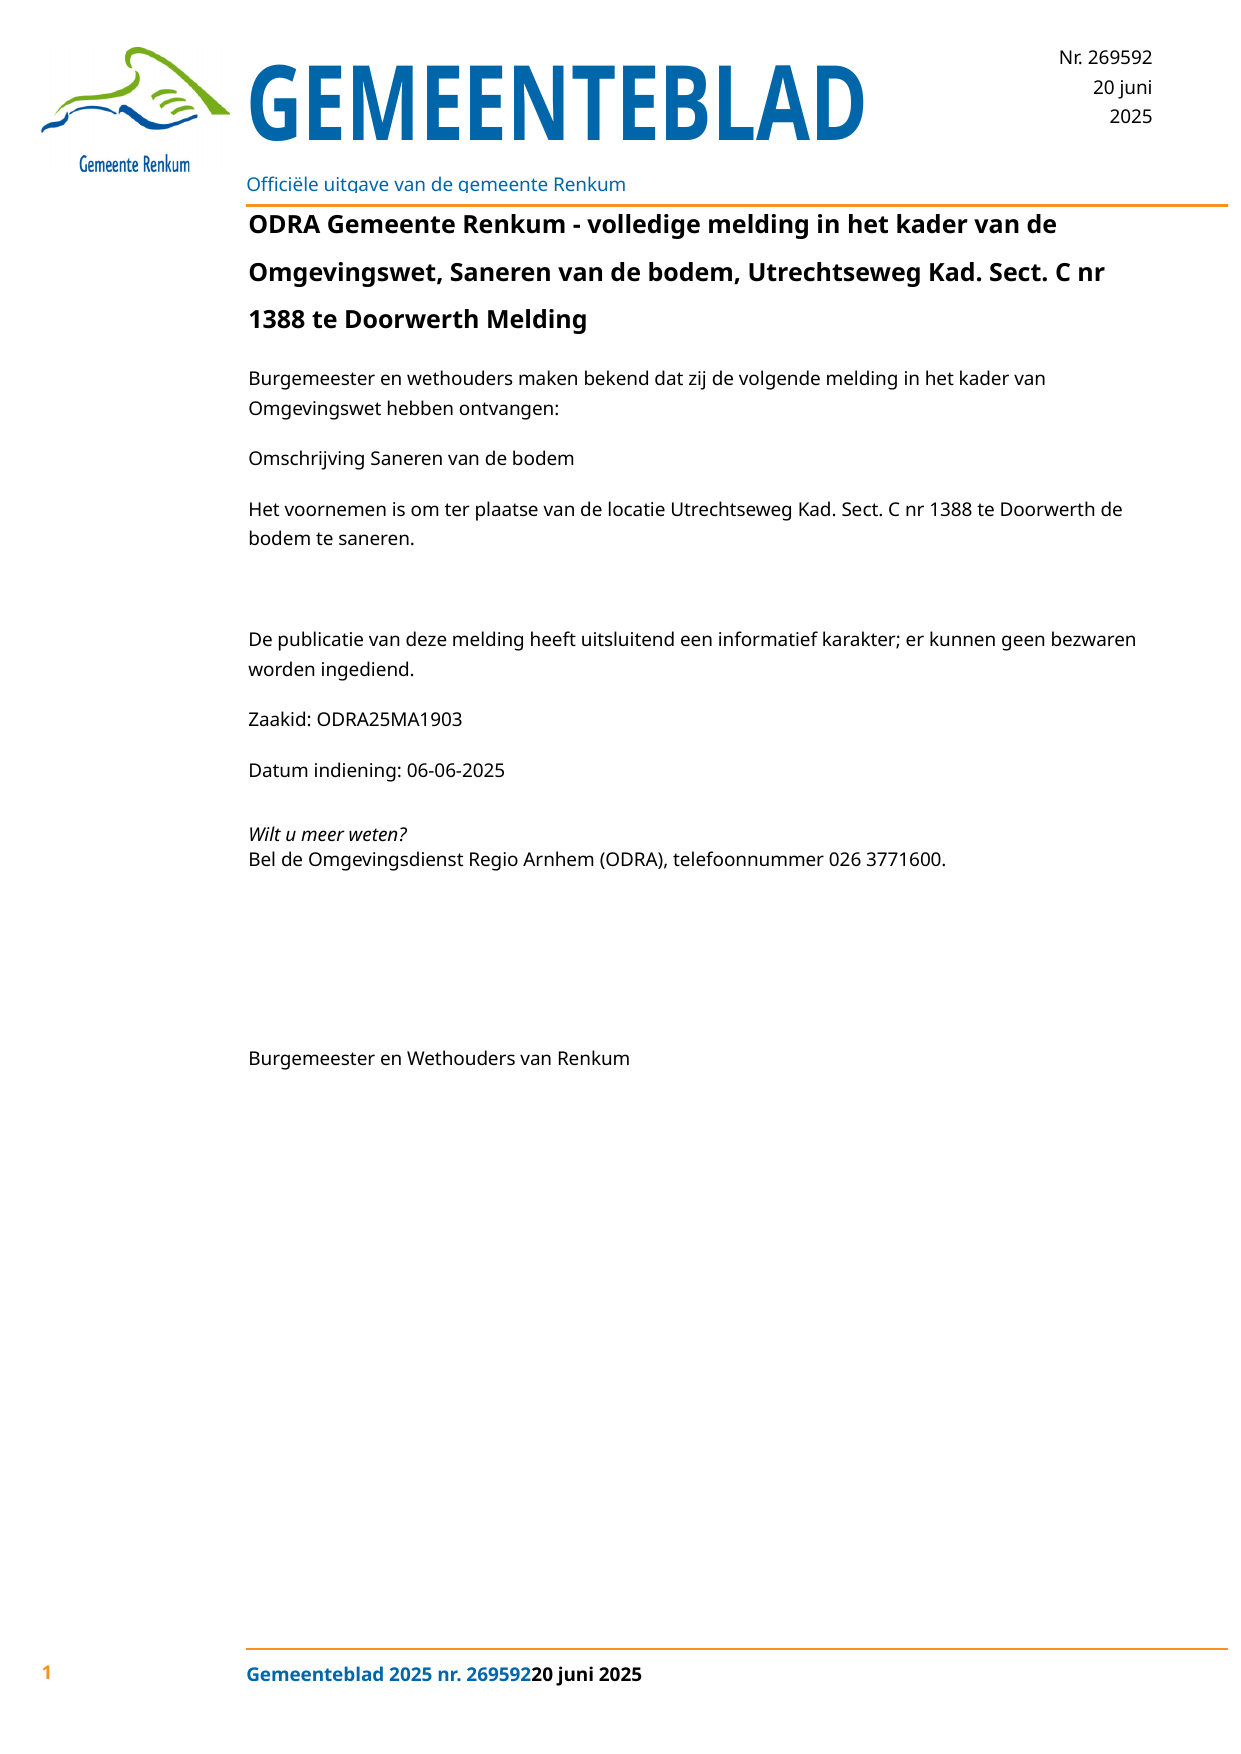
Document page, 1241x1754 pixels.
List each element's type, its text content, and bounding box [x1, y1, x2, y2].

text Wilt u meer weten? [248, 821, 1152, 846]
text Omschrijving Saneren van de bodem [248, 446, 1152, 471]
text Burgemeester en wethouders maken bekend dat zij de volgende melding in het kader van Omgevingswet hebben ontvangen: [248, 366, 1152, 421]
text De publicatie van deze melding heeft uitsluitend een informatief karakter; er kunnen geen bezwaren worden ingediend. [248, 626, 1152, 682]
text Bel de Omgevingsdienst Regio Arnhem (ODRA), telefoonnummer 026 3771600. [248, 846, 1152, 872]
text Het voornemen is om ter plaatse van de locatie Utrechtseweg Kad. Sect. C nr 1388 te Doorwerth de bodem te saneren. [248, 496, 1152, 551]
text Datum indiening: 06-06-2025 [248, 757, 1152, 782]
text Burgemeester en Wethouders van Renkum [248, 1046, 1152, 1071]
picture [41, 47, 231, 172]
text Zaakid: ODRA25MA1903 [248, 706, 1152, 732]
text ODRA Gemeente Renkum - volledige melding in het kader van de Omgevingswet, Saneren van de bodem, Utrechtseweg Kad. Sect. C nr 1388 te Doorwerth Melding [248, 207, 1152, 336]
